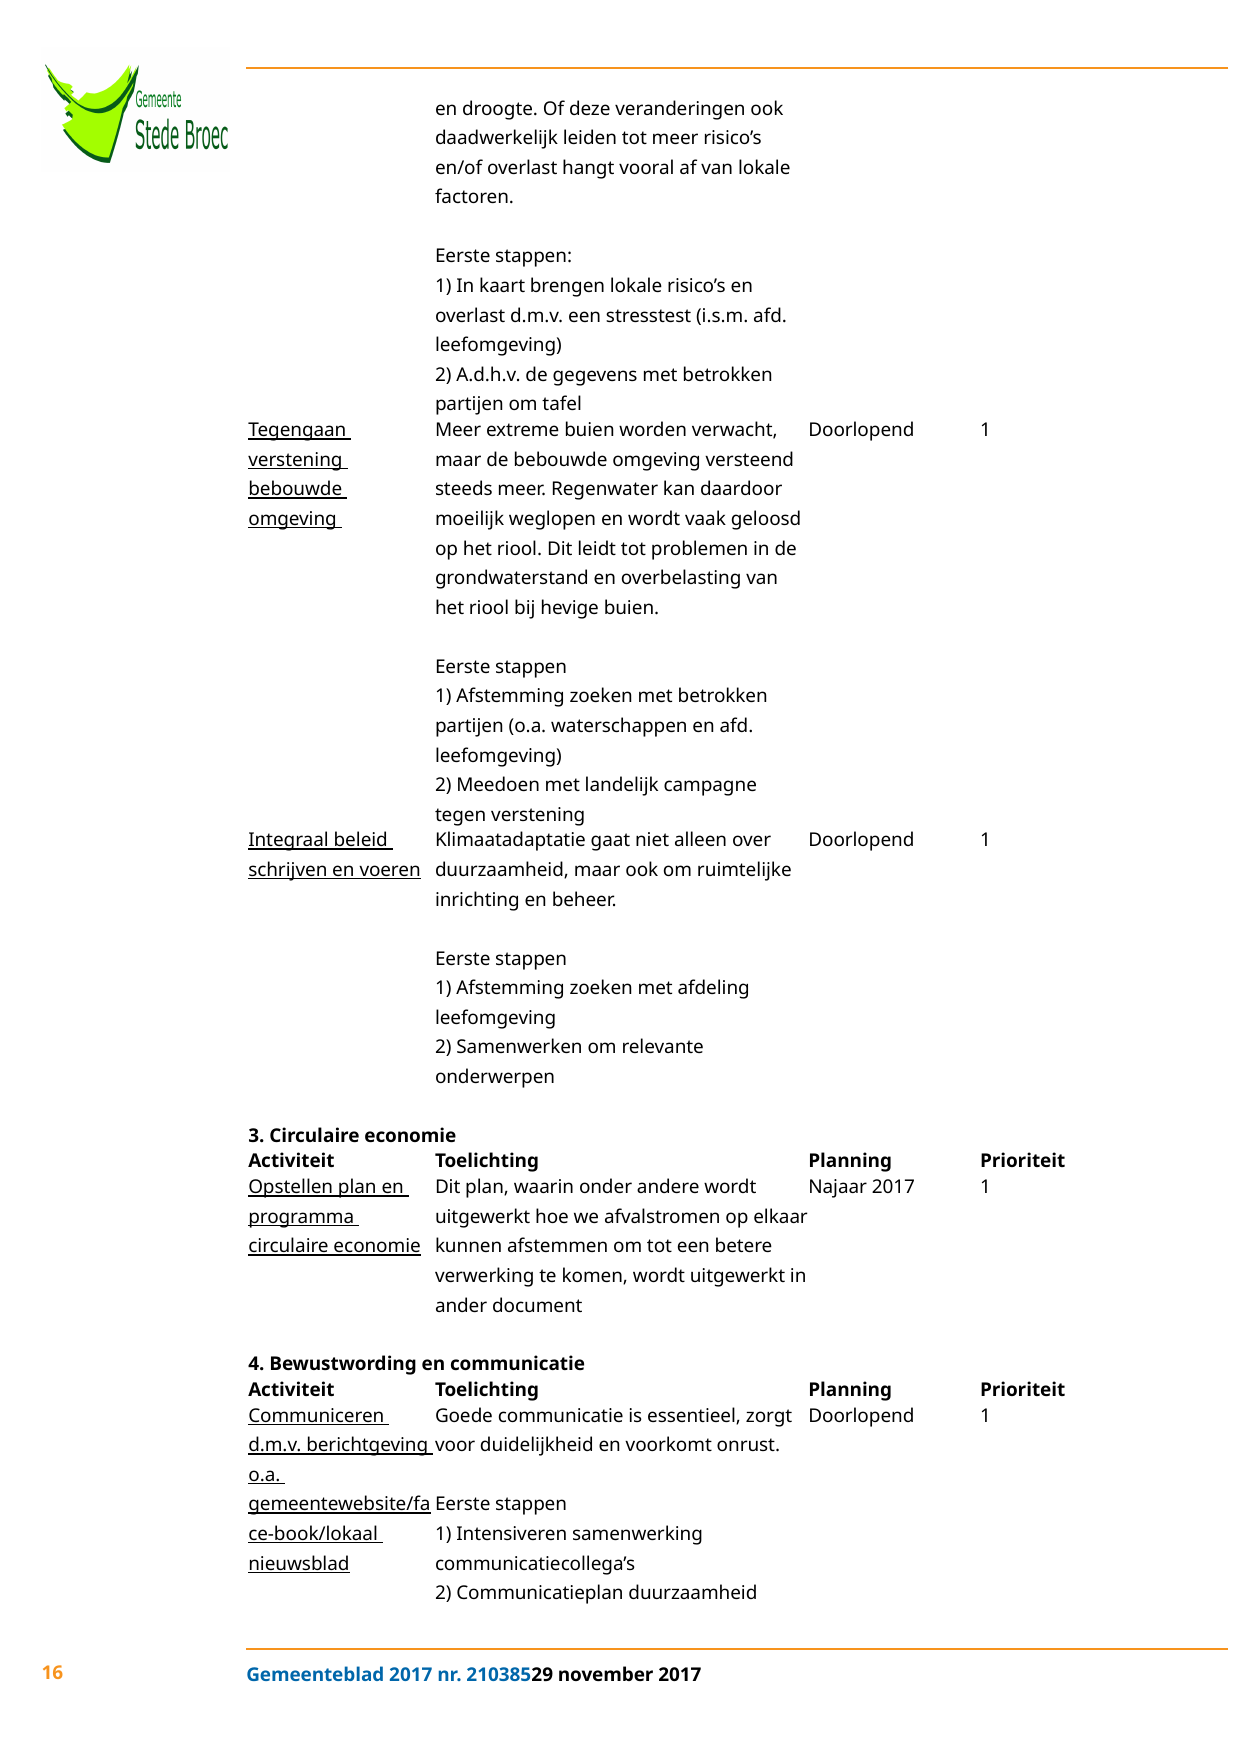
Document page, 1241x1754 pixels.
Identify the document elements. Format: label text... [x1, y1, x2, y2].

table_cell Communiceren d.m.v. berichtgeving o.a. gemeentewebsite/face-book/lokaal nieuwsblad [248, 1402, 435, 1605]
table_cell Planning [808, 1148, 980, 1173]
table_cell Doorlopend [808, 827, 980, 1089]
table_cell Meer extreme buien worden verwacht, maar de bebouwde omgeving versteend steeds meer. Regenwater kan daardoor moeilijk weglopen en wordt vaak geloosd op het riool. Dit leidt tot problemen in de grondwaterstand en overbelasting van het riool bij hevige buien. Eerste stappen 1) Afstemming zoeken met betrokken partijen (o.a. waterschappen en afd. leefomgeving) 2) Meedoen met landelijk campagne tegen verstening [435, 416, 808, 827]
table_cell 1 [980, 416, 1152, 827]
table_cell en droogte. Of deze veranderingen ook daadwerkelijk leiden tot meer risico’s en/of overlast hangt vooral af van lokale factoren. Eerste stappen: 1) In kaart brengen lokale risico’s en overlast d.m.v. een stresstest (i.s.m. afd. leefomgeving) 2) A.d.h.v. de gegevens met betrokken partijen om tafel [435, 95, 808, 416]
table_cell Klimaatadaptatie gaat niet alleen over duurzaamheid, maar ook om ruimtelijke inrichting en beheer. Eerste stappen 1) Afstemming zoeken met afdeling leefomgeving 2) Samenwerken om relevante onderwerpen [435, 827, 808, 1089]
table_cell Toelichting [435, 1148, 808, 1173]
table_cell Tegengaan verstening bebouwde omgeving [248, 416, 435, 827]
table_cell Doorlopend [808, 416, 980, 827]
table_cell Prioriteit [980, 1376, 1152, 1402]
table_cell 1 [980, 1402, 1152, 1605]
table_header 3. Circulaire economie [248, 1122, 1152, 1148]
table_cell 1 [980, 1174, 1152, 1317]
table_cell Goede communicatie is essentieel, zorgt voor duidelijkheid en voorkomt onrust. Eerste stappen 1) Intensiveren samenwerking communicatiecollega’s 2) Communicatieplan duurzaamheid [435, 1402, 808, 1605]
table_cell [248, 95, 435, 416]
table_cell Activiteit [248, 1376, 435, 1402]
table_cell Toelichting [435, 1376, 808, 1402]
table_cell Najaar 2017 [808, 1174, 980, 1317]
table_cell Planning [808, 1376, 980, 1402]
table_cell Activiteit [248, 1148, 435, 1173]
table_cell [808, 95, 980, 416]
table_cell 1 [980, 827, 1152, 1089]
table_cell Prioriteit [980, 1148, 1152, 1173]
table_cell Opstellen plan en programma circulaire economie [248, 1174, 435, 1317]
table_cell Dit plan, waarin onder andere wordt uitgewerkt hoe we afvalstromen op elkaar kunnen afstemmen om tot een betere verwerking te komen, wordt uitgewerkt in ander document [435, 1174, 808, 1317]
table_cell Doorlopend [808, 1402, 980, 1605]
table_cell [980, 95, 1152, 416]
table_cell Integraal beleid schrijven en voeren [248, 827, 435, 1089]
table_header 4. Bewustwording en communicatie [248, 1350, 1152, 1376]
picture [41, 47, 231, 172]
